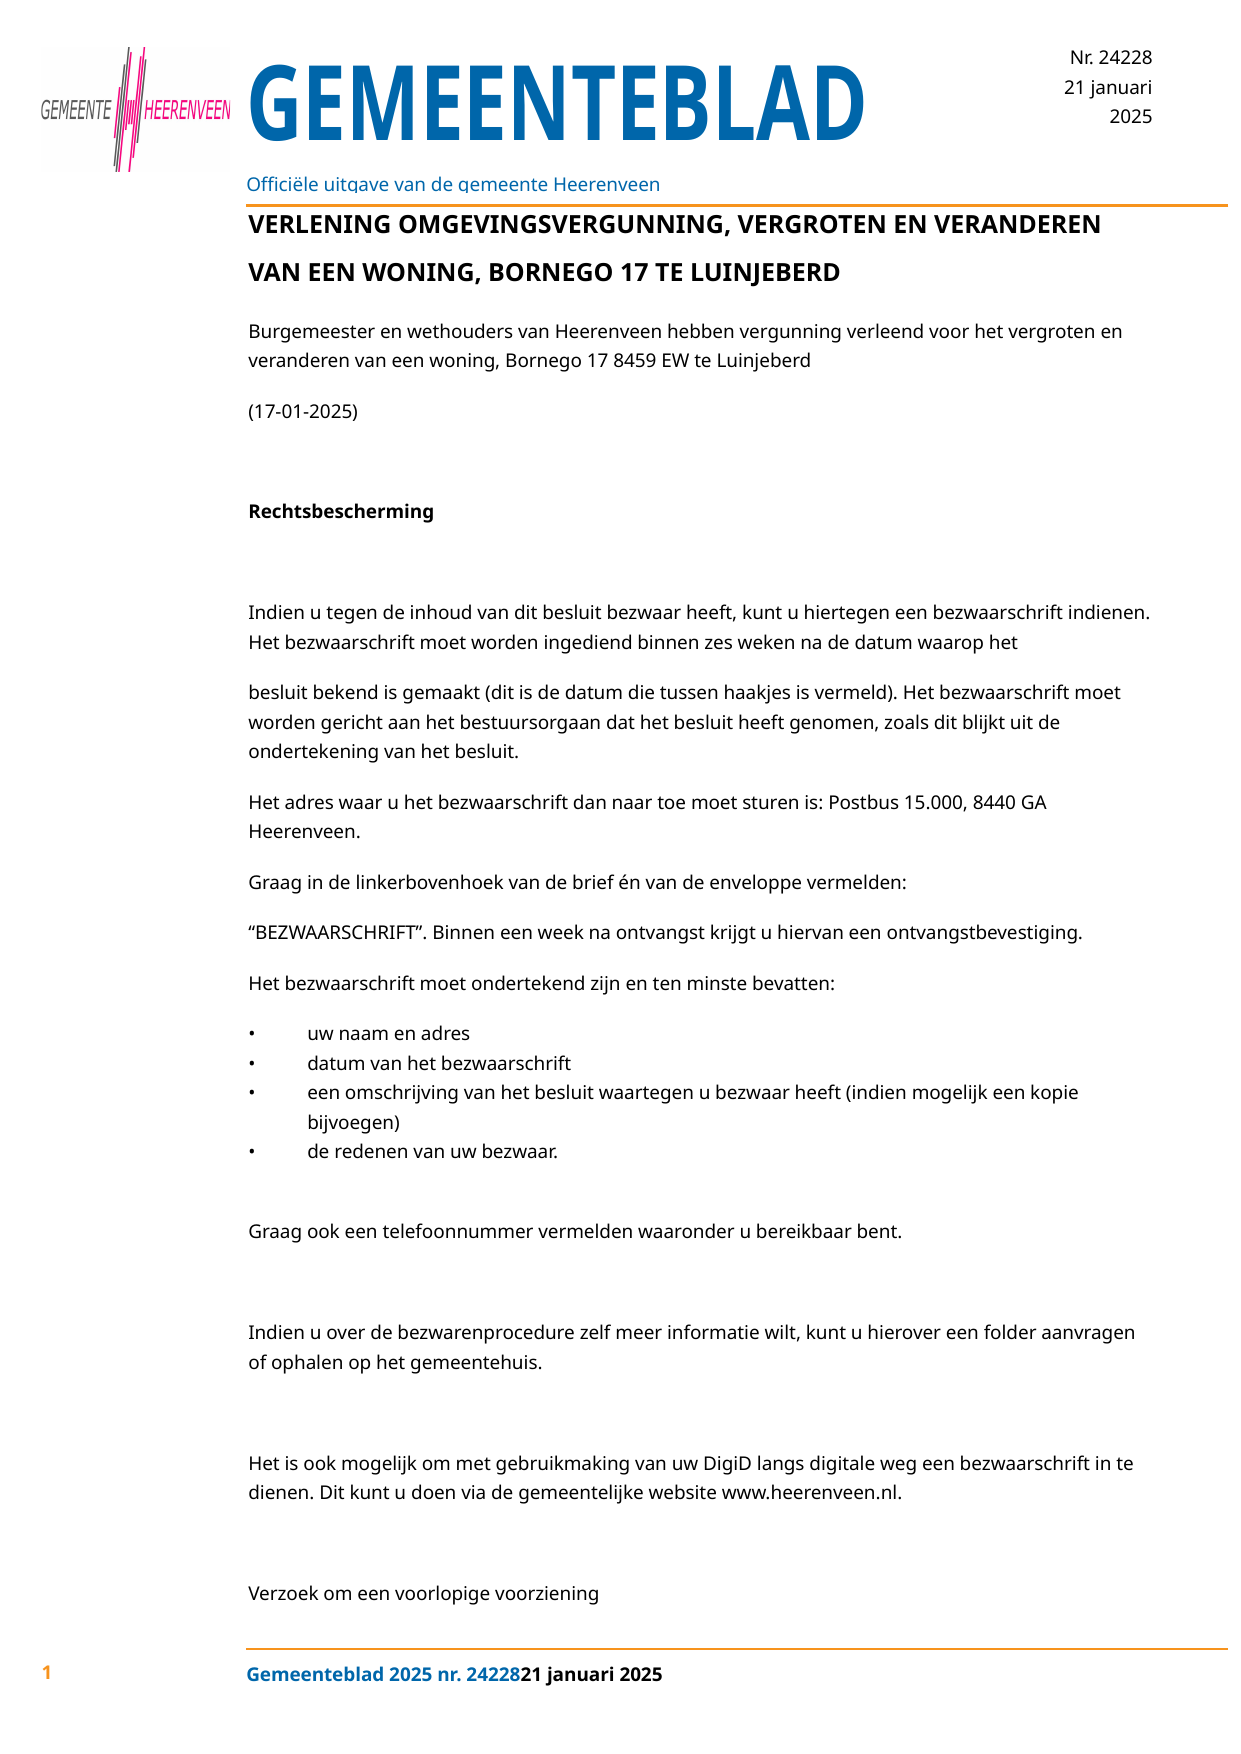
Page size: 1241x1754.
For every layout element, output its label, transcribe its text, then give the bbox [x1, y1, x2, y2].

text Het bezwaarschrift moet ondertekend zijn en ten minste bevatten: [248, 970, 1152, 996]
text Graag in de linkerbovenhoek van de brief én van de enveloppe vermelden: [248, 869, 1152, 895]
text Indien u tegen de inhoud van dit besluit bezwaar heeft, kunt u hiertegen een bezwaarschrift indienen. Het bezwaarschrift moet worden ingediend binnen zes weken na de datum waarop het [248, 599, 1152, 655]
text Indien u over de bezwarenprocedure zelf meer informatie wilt, kunt u hierover een folder aanvragen of ophalen op het gemeentehuis. [248, 1319, 1152, 1375]
text (17-01-2025) [248, 398, 1152, 424]
text besluit bekend is gemaakt (dit is de datum die tussen haakjes is vermeld). Het bezwaarschrift moet worden gericht aan het bestuursorgaan dat het besluit heeft genomen, zoals dit blijkt uit de ondertekening van het besluit. [248, 679, 1152, 764]
text Rechtsbescherming [248, 499, 1152, 524]
text “BEZWAARSCHRIFT”. Binnen een week na ontvangst krijgt u hiervan een ontvangstbevestiging. [248, 919, 1152, 945]
list de redenen van uw bezwaar. [248, 1139, 1152, 1164]
picture [41, 47, 231, 172]
text Graag ook een telefoonnummer vermelden waaronder u bereikbaar bent. [248, 1219, 1152, 1244]
text Het is ook mogelijk om met gebruikmaking van uw DigiD langs digitale weg een bezwaarschrift in te dienen. Dit kunt u doen via de gemeentelijke website www.heerenveen.nl. [248, 1450, 1152, 1505]
text Burgemeester en wethouders van Heerenveen hebben vergunning verleend voor het vergroten en veranderen van een woning, Bornego 17 8459 EW te Luinjeberd [248, 318, 1152, 373]
text Verzoek om een voorlopige voorziening [248, 1580, 1152, 1606]
text VERLENING OMGEVINGSVERGUNNING, VERGROTEN EN VERANDEREN VAN EEN WONING, BORNEGO 17 TE LUINJEBERD [248, 207, 1152, 288]
list een omschrijving van het besluit waartegen u bezwaar heeft (indien mogelijk een kopie bijvoegen) [248, 1079, 1152, 1135]
text Het adres waar u het bezwaarschrift dan naar toe moet sturen is: Postbus 15.000, 8440 GA Heerenveen. [248, 789, 1152, 844]
list uw naam en adres [248, 1020, 1152, 1046]
list datum van het bezwaarschrift [248, 1050, 1152, 1076]
